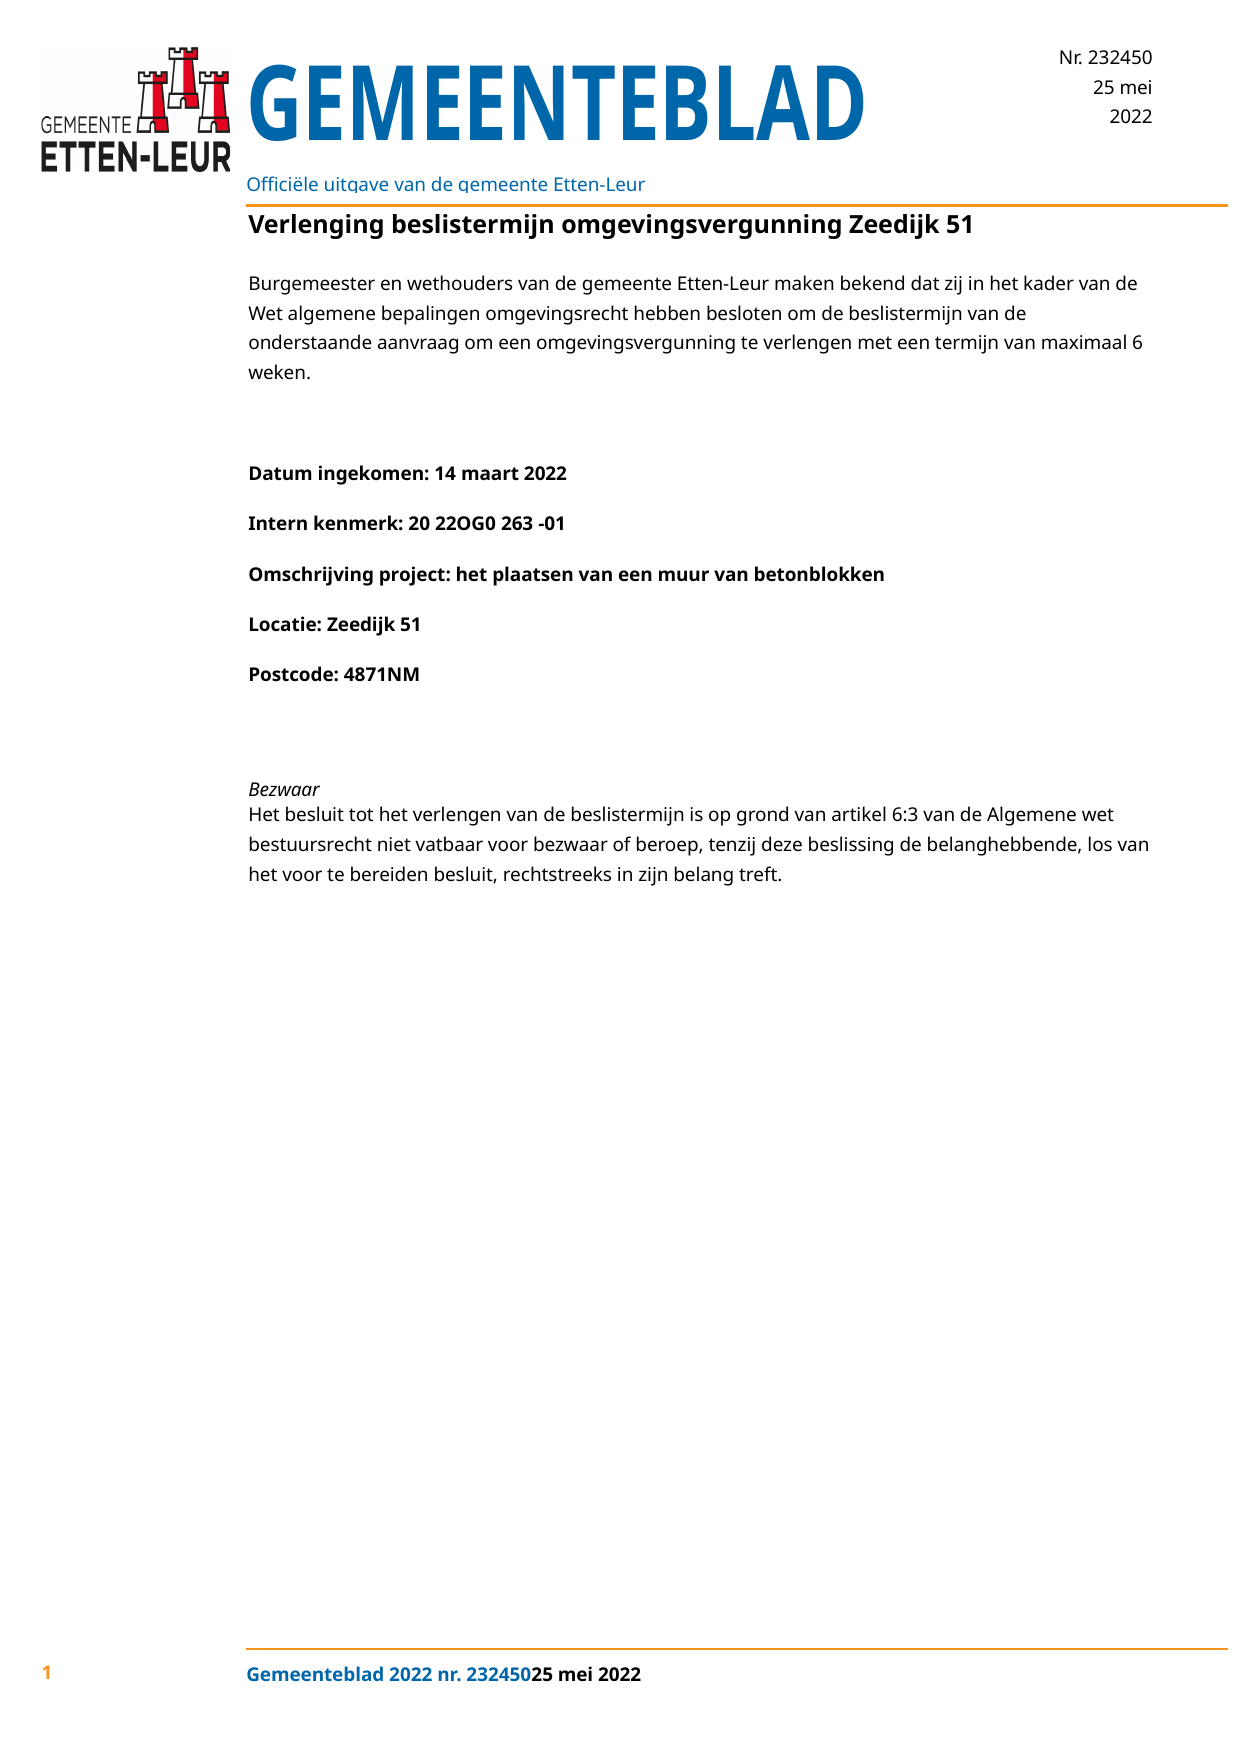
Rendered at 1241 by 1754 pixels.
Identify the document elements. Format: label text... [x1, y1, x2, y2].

text Locatie: Zeedijk 51 [248, 611, 1152, 637]
text Het besluit tot het verlengen van de beslistermijn is op grond van artikel 6:3 van de Algemene wet bestuursrecht niet vatbaar voor bezwaar of beroep, tenzij deze beslissing de belanghebbende, los van het voor te bereiden besluit, rechtstreeks in zijn belang treft. [248, 802, 1152, 887]
text Intern kenmerk: 20 22OG0 263 -01 [248, 510, 1152, 536]
text Bezwaar [248, 776, 1152, 802]
text Datum ingekomen: 14 maart 2022 [248, 460, 1152, 486]
text Verlenging beslistermijn omgevingsvergunning Zeedijk 51 [248, 207, 1152, 241]
text Burgemeester en wethouders van de gemeente Etten-Leur maken bekend dat zij in het kader van de Wet algemene bepalingen omgevingsrecht hebben besloten om de beslistermijn van de onderstaande aanvraag om een omgevingsvergunning te verlengen met een termijn van maximaal 6 weken. [248, 270, 1152, 385]
picture [41, 47, 231, 172]
text Postcode: 4871NM [248, 662, 1152, 687]
text Omschrijving project: het plaatsen van een muur van betonblokken [248, 561, 1152, 586]
